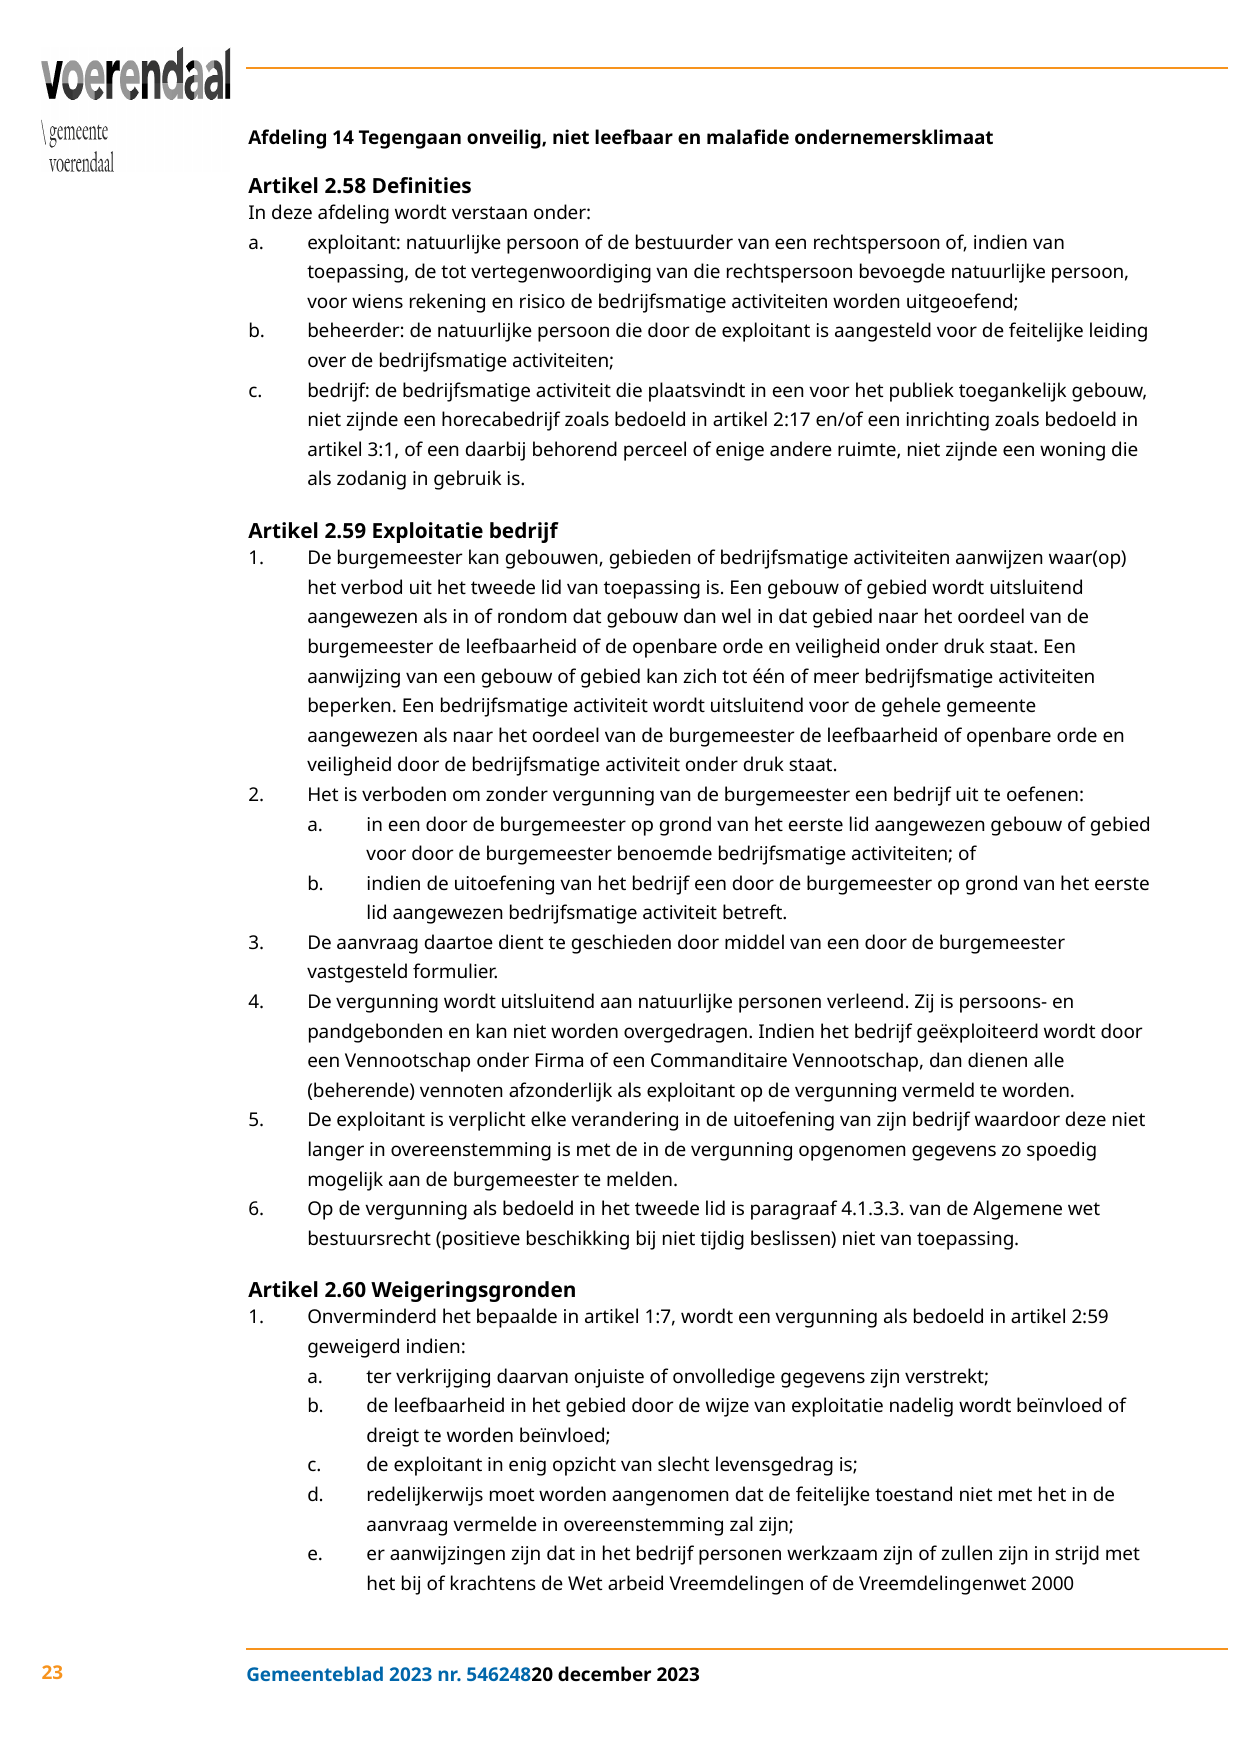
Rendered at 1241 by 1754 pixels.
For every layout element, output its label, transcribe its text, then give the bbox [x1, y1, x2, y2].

list bedrijf: de bedrijfsmatige activiteit die plaatsvindt in een voor het publiek toegankelijk gebouw, niet zijnde een horecabedrijf zoals bedoeld in artikel 2:17 en/of een inrichting zoals bedoeld in artikel 3:1, of een daarbij behorend perceel of enige andere ruimte, niet zijnde een woning die als zodanig in gebruik is. [248, 377, 1152, 491]
list Op de vergunning als bedoeld in het tweede lid is paragraaf 4.1.3.3. van de Algemene wet bestuursrecht (positieve beschikking bij niet tijdig beslissen) niet van toepassing. [248, 1195, 1152, 1251]
list de exploitant in enig opzicht van slecht levensgedrag is; [307, 1452, 1152, 1477]
list Onverminderd het bepaalde in artikel 1:7, wordt een vergunning als bedoeld in artikel 2:59 geweigerd indien: [248, 1304, 1152, 1359]
list De exploitant is verplicht elke verandering in de uitoefening van zijn bedrijf waardoor deze niet langer in overeenstemming is met de in de vergunning opgenomen gegevens zo spoedig mogelijk aan de burgemeester te melden. [248, 1107, 1152, 1191]
text Artikel 2.58 Definities [248, 171, 1152, 199]
list ter verkrijging daarvan onjuiste of onvolledige gegevens zijn verstrekt; [307, 1363, 1152, 1389]
list redelijkerwijs moet worden aangenomen dat de feitelijke toestand niet met het in de aanvraag vermelde in overeenstemming zal zijn; [307, 1481, 1152, 1537]
text Afdeling 14 Tegengaan onveilig, niet leefbaar en malafide ondernemersklimaat [248, 124, 1152, 150]
list beheerder: de natuurlijke persoon die door de exploitant is aangesteld voor de feitelijke leiding over de bedrijfsmatige activiteiten; [248, 318, 1152, 373]
picture [41, 47, 231, 172]
list indien de uitoefening van het bedrijf een door de burgemeester op grond van het eerste lid aangewezen bedrijfsmatige activiteit betreft. [307, 870, 1152, 925]
text Artikel 2.59 Exploitatie bedrijf [248, 516, 1152, 544]
list in een door de burgemeester op grond van het eerste lid aangewezen gebouw of gebied voor door de burgemeester benoemde bedrijfsmatige activiteiten; of [307, 811, 1152, 866]
text Artikel 2.60 Weigeringsgronden [248, 1275, 1152, 1304]
list Het is verboden om zonder vergunning van de burgemeester een bedrijf uit te oefenen: [248, 781, 1152, 807]
list De vergunning wordt uitsluitend aan natuurlijke personen verleend. Zij is persoons- en pandgebonden en kan niet worden overgedragen. Indien het bedrijf geëxploiteerd wordt door een Vennootschap onder Firma of een Commanditaire Vennootschap, dan dienen alle (beherende) vennoten afzonderlijk als exploitant op de vergunning vermeld te worden. [248, 988, 1152, 1103]
text In deze afdeling wordt verstaan onder: [248, 199, 1152, 225]
list De aanvraag daartoe dient te geschieden door middel van een door de burgemeester vastgesteld formulier. [248, 929, 1152, 984]
list er aanwijzingen zijn dat in het bedrijf personen werkzaam zijn of zullen zijn in strijd met het bij of krachtens de Wet arbeid Vreemdelingen of de Vreemdelingenwet 2000 [307, 1540, 1152, 1596]
list exploitant: natuurlijke persoon of de bestuurder van een rechtspersoon of, indien van toepassing, de tot vertegenwoordiging van die rechtspersoon bevoegde natuurlijke persoon, voor wiens rekening en risico de bedrijfsmatige activiteiten worden uitgeoefend; [248, 229, 1152, 314]
list De burgemeester kan gebouwen, gebieden of bedrijfsmatige activiteiten aanwijzen waar(op) het verbod uit het tweede lid van toepassing is. Een gebouw of gebied wordt uitsluitend aangewezen als in of rondom dat gebouw dan wel in dat gebied naar het oordeel van de burgemeester de leefbaarheid of de openbare orde en veiligheid onder druk staat. Een aanwijzing van een gebouw of gebied kan zich tot één of meer bedrijfsmatige activiteiten beperken. Een bedrijfsmatige activiteit wordt uitsluitend voor de gehele gemeente aangewezen als naar het oordeel van de burgemeester de leefbaarheid of openbare orde en veiligheid door de bedrijfsmatige activiteit onder druk staat. [248, 544, 1152, 777]
list de leefbaarheid in het gebied door de wijze van exploitatie nadelig wordt beïnvloed of dreigt te worden beïnvloed; [307, 1392, 1152, 1448]
